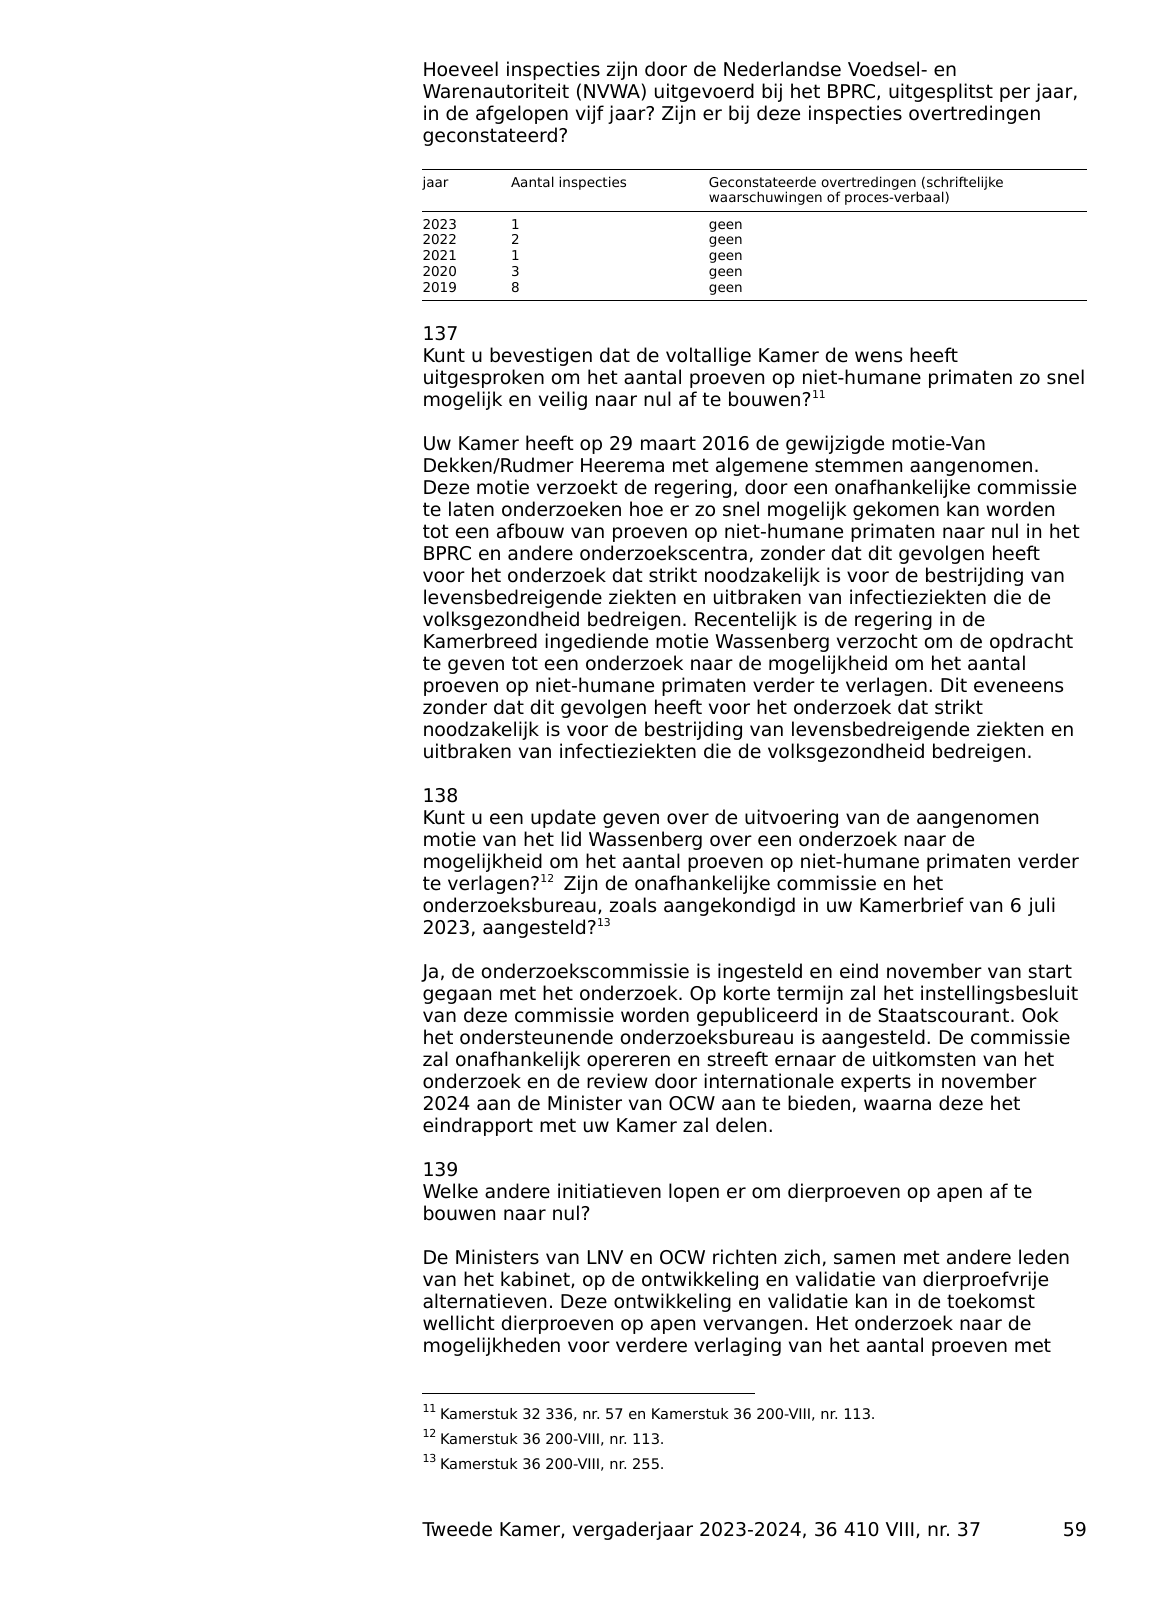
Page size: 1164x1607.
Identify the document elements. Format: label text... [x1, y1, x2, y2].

table_header jaar [422, 170, 505, 211]
text Kamerstuk 32 336, nr. 57 en Kamerstuk 36 200-VIII, nr. 113. [422, 1402, 1087, 1424]
text De Ministers van LNV en OCW richten zich, samen met andere leden van het kabinet, op de ontwikkeling en validatie van dierproefvrije alternatieven. Deze ontwikkeling en validatie kan in de toekomst wellicht dierproeven op apen vervangen. Het onderzoek naar de mogelijkheden voor verdere verlaging van het aantal proeven met [422, 1247, 1087, 1357]
text 139 [422, 1159, 1087, 1181]
table_cell 3 [505, 264, 703, 279]
table_header Aantal inspecties [505, 170, 703, 211]
table_cell geen [703, 264, 1087, 279]
text Uw Kamer heeft op 29 maart 2016 de gewijzigde motie-Van Dekken/Rudmer Heerema met algemene stemmen aangenomen. Deze motie verzoekt de regering, door een onafhankelijke commissie te laten onderzoeken hoe er zo snel mogelijk gekomen kan worden tot een afbouw van proeven op niet-humane primaten naar nul in het BPRC en andere onderzoekscentra, zonder dat dit gevolgen heeft voor het onderzoek dat strikt noodzakelijk is voor de bestrijding van levensbedreigende ziekten en uitbraken van infectieziekten die de volksgezondheid bedreigen. Recentelijk is de regering in de Kamerbreed ingediende motie Wassenberg verzocht om de opdracht te geven tot een onderzoek naar de mogelijkheid om het aantal proeven op niet-humane primaten verder te verlagen. Dit eveneens zonder dat dit gevolgen heeft voor het onderzoek dat strikt noodzakelijk is voor de bestrijding van levensbedreigende ziekten en uitbraken van infectieziekten die de volksgezondheid bedreigen. [422, 433, 1087, 763]
text 138 [422, 785, 1087, 807]
table_header Geconstateerde overtredingen (schriftelijke waarschuwingen of proces-verbaal) [703, 170, 1087, 211]
text Welke andere initiatieven lopen er om dierproeven op apen af te bouwen naar nul? [422, 1181, 1087, 1225]
text 137 [422, 323, 1087, 345]
text Kunt u bevestigen dat de voltallige Kamer de wens heeft uitgesproken om het aantal proeven op niet-humane primaten zo snel mogelijk en veilig naar nul af te bouwen? [422, 345, 1087, 411]
text Kunt u een update geven over de uitvoering van de aangenomen motie van het lid Wassenberg over een onderzoek naar de mogelijkheid om het aantal proeven op niet-humane primaten verder te verlagen? Zijn de onafhankelijke commissie en het onderzoeksbureau, zoals aangekondigd in uw Kamerbrief van 6 juli 2023, aangesteld? [422, 807, 1087, 939]
table_cell geen [703, 248, 1087, 264]
table_cell geen [703, 232, 1087, 248]
text Kamerstuk 36 200-VIII, nr. 255. [422, 1452, 1087, 1474]
table_cell 2021 [422, 248, 505, 264]
text Ja, de onderzoekscommissie is ingesteld en eind november van start gegaan met het onderzoek. Op korte termijn zal het instellingsbesluit van deze commissie worden gepubliceerd in de Staatscourant. Ook het ondersteunende onderzoeksbureau is aangesteld. De commissie zal onafhankelijk opereren en streeft ernaar de uitkomsten van het onderzoek en de review door internationale experts in november 2024 aan de Minister van OCW aan te bieden, waarna deze het eindrapport met uw Kamer zal delen. [422, 961, 1087, 1137]
table_cell 2019 [422, 279, 505, 300]
table_cell 2022 [422, 232, 505, 248]
table_cell 2023 [422, 212, 505, 232]
table_cell 8 [505, 279, 703, 300]
table_cell 2 [505, 232, 703, 248]
table_cell geen [703, 212, 1087, 232]
text Kamerstuk 36 200-VIII, nr. 113. [422, 1427, 1087, 1449]
table_cell geen [703, 279, 1087, 300]
text Hoeveel inspecties zijn door de Nederlandse Voedsel- en Warenautoriteit (NVWA) uitgevoerd bij het BPRC, uitgesplitst per jaar, in de afgelopen vijf jaar? Zijn er bij deze inspecties overtredingen geconstateerd? [422, 59, 1087, 147]
table_cell 1 [505, 212, 703, 232]
table_cell 1 [505, 248, 703, 264]
table_cell 2020 [422, 264, 505, 279]
